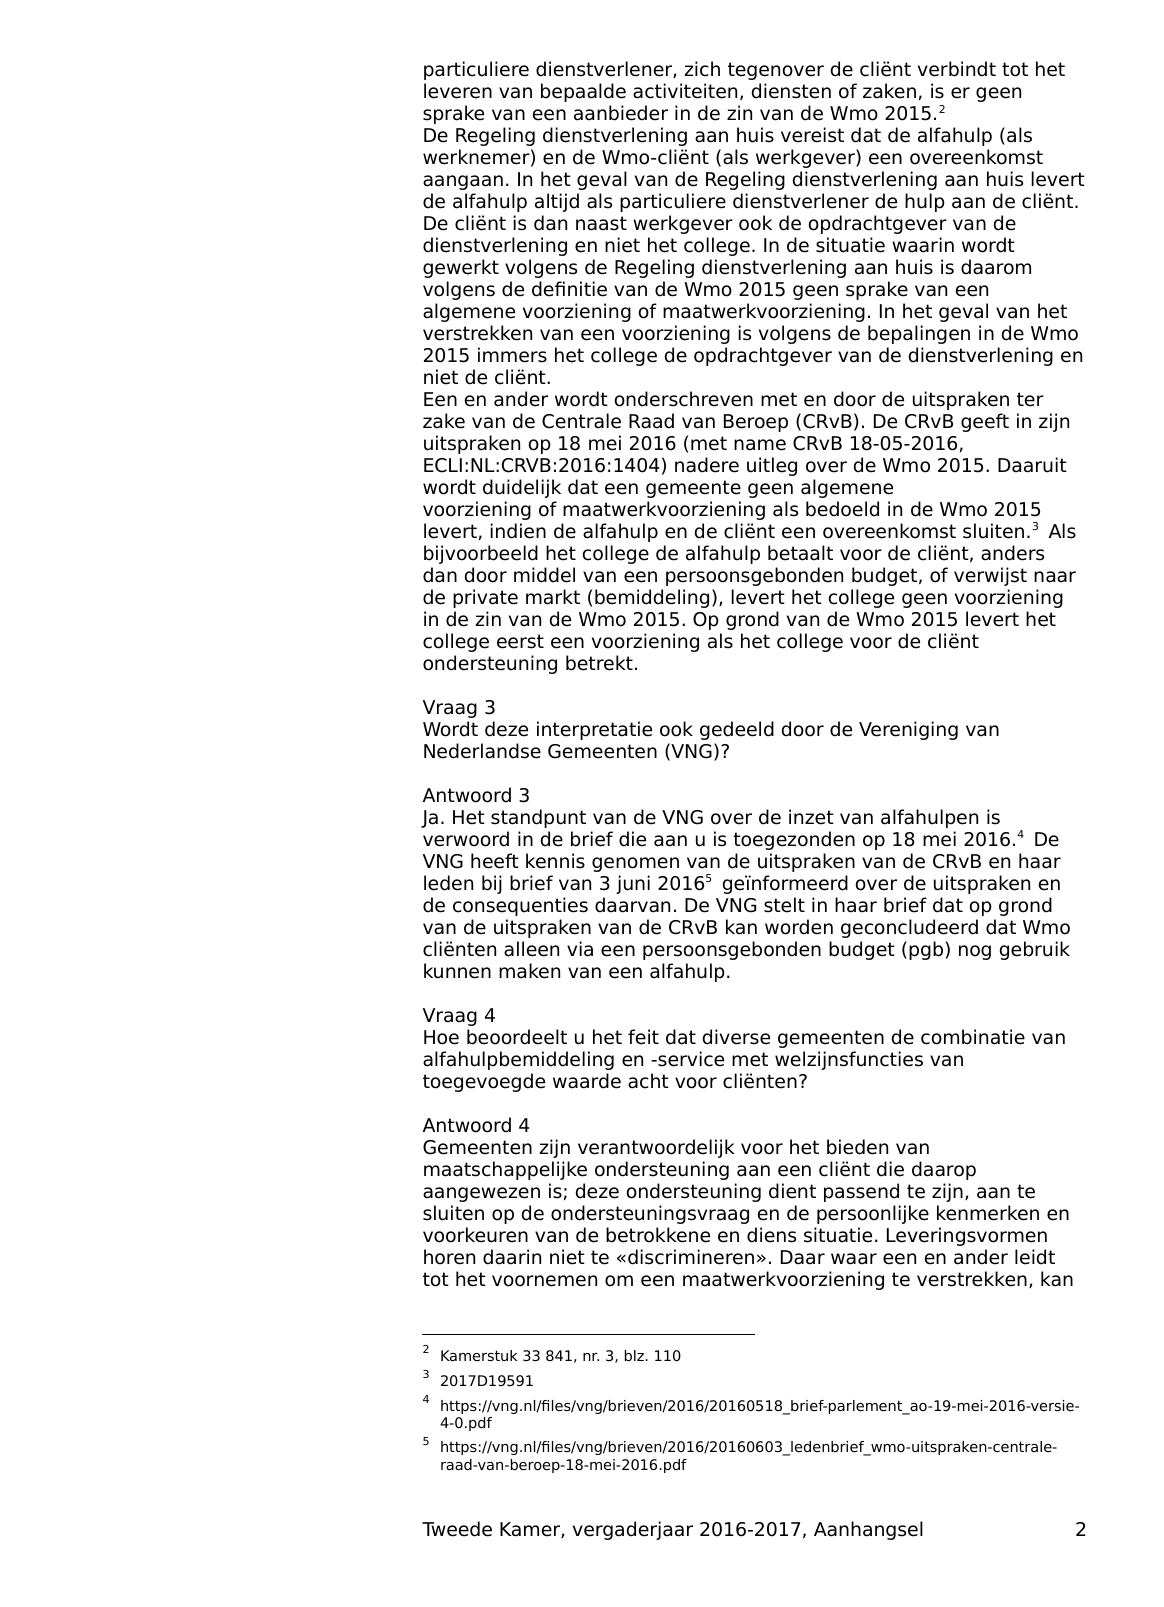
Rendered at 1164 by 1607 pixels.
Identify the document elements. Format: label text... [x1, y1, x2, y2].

text Een en ander wordt onderschreven met en door de uitspraken ter zake van de Centrale Raad van Beroep (CRvB). De CRvB geeft in zijn uitspraken op 18 mei 2016 (met name CRvB 18-05-2016, ECLI:NL:CRVB:2016:1404) nadere uitleg over de Wmo 2015. Daaruit wordt duidelijk dat een gemeente geen algemene [422, 389, 1087, 499]
text Antwoord 3 [422, 785, 1087, 807]
text Hoe beoordeelt u het feit dat diverse gemeenten de combinatie van alfahulpbemiddeling en -service met welzijnsfuncties van toegevoegde waarde acht voor cliënten? [422, 1027, 1087, 1093]
text Gemeenten zijn verantwoordelijk voor het bieden van maatschappelijke ondersteuning aan een cliënt die daarop aangewezen is; deze ondersteuning dient passend te zijn, aan te sluiten op de ondersteuningsvraag en de persoonlijke kenmerken en voorkeuren van de betrokkene en diens situatie. Leveringsvormen horen daarin niet te «discrimineren». Daar waar een en ander leidt tot het voornemen om een maatwerkvoorziening te verstrekken, kan [422, 1137, 1087, 1291]
text https://vng.nl/files/vng/brieven/2016/20160518_brief-parlement_ao-19-mei-2016-versie-4-0.pdf [422, 1393, 1087, 1432]
text particuliere dienstverlener, zich tegenover de cliënt verbindt tot het leveren van bepaalde activiteiten, diensten of zaken, is er geen sprake van een aanbieder in de zin van de Wmo 2015. [422, 59, 1087, 125]
text https://vng.nl/files/vng/brieven/2016/20160603_ledenbrief_wmo-uitspraken-centrale-raad-van-beroep-18-mei-2016.pdf [422, 1435, 1087, 1474]
text Kamerstuk 33 841, nr. 3, blz. 110 [422, 1343, 1087, 1366]
text Vraag 3 [422, 697, 1087, 719]
text De Regeling dienstverlening aan huis vereist dat de alfahulp (als werknemer) en de Wmo-cliënt (als werkgever) een overeenkomst aangaan. In het geval van de Regeling dienstverlening aan huis levert de alfahulp altijd als particuliere dienstverlener de hulp aan de cliënt. De cliënt is dan naast werkgever ook de opdrachtgever van de dienstverlening en niet het college. In de situatie waarin wordt gewerkt volgens de Regeling dienstverlening aan huis is daarom volgens de definitie van de Wmo 2015 geen sprake van een algemene voorziening of maatwerkvoorziening. In het geval van het verstrekken van een voorziening is volgens de bepalingen in de Wmo 2015 immers het college de opdrachtgever van de dienstverlening en niet de cliënt. [422, 125, 1087, 389]
text 2017D19591 [422, 1368, 1087, 1391]
text voorziening of maatwerkvoorziening als bedoeld in de Wmo 2015 levert, indien de alfahulp en de cliënt een overeenkomst sluiten. Als bijvoorbeeld het college de alfahulp betaalt voor de cliënt, anders dan door middel van een persoonsgebonden budget, of verwijst naar de private markt (bemiddeling), levert het college geen voorziening in de zin van de Wmo 2015. Op grond van de Wmo 2015 levert het college eerst een voorziening als het college voor de cliënt ondersteuning betrekt. [422, 499, 1087, 674]
text Vraag 4 [422, 1005, 1087, 1027]
text Wordt deze interpretatie ook gedeeld door de Vereniging van Nederlandse Gemeenten (VNG)? [422, 719, 1087, 763]
text Ja. Het standpunt van de VNG over de inzet van alfahulpen is verwoord in de brief die aan u is toegezonden op 18 mei 2016. De VNG heeft kennis genomen van de uitspraken van de CRvB en haar leden bij brief van 3 juni 2016 geïnformeerd over de uitspraken en de consequenties daarvan. De VNG stelt in haar brief dat op grond van de uitspraken van de CRvB kan worden geconcludeerd dat Wmo cliënten alleen via een persoonsgebonden budget (pgb) nog gebruik kunnen maken van een alfahulp. [422, 807, 1087, 983]
text Antwoord 4 [422, 1115, 1087, 1137]
